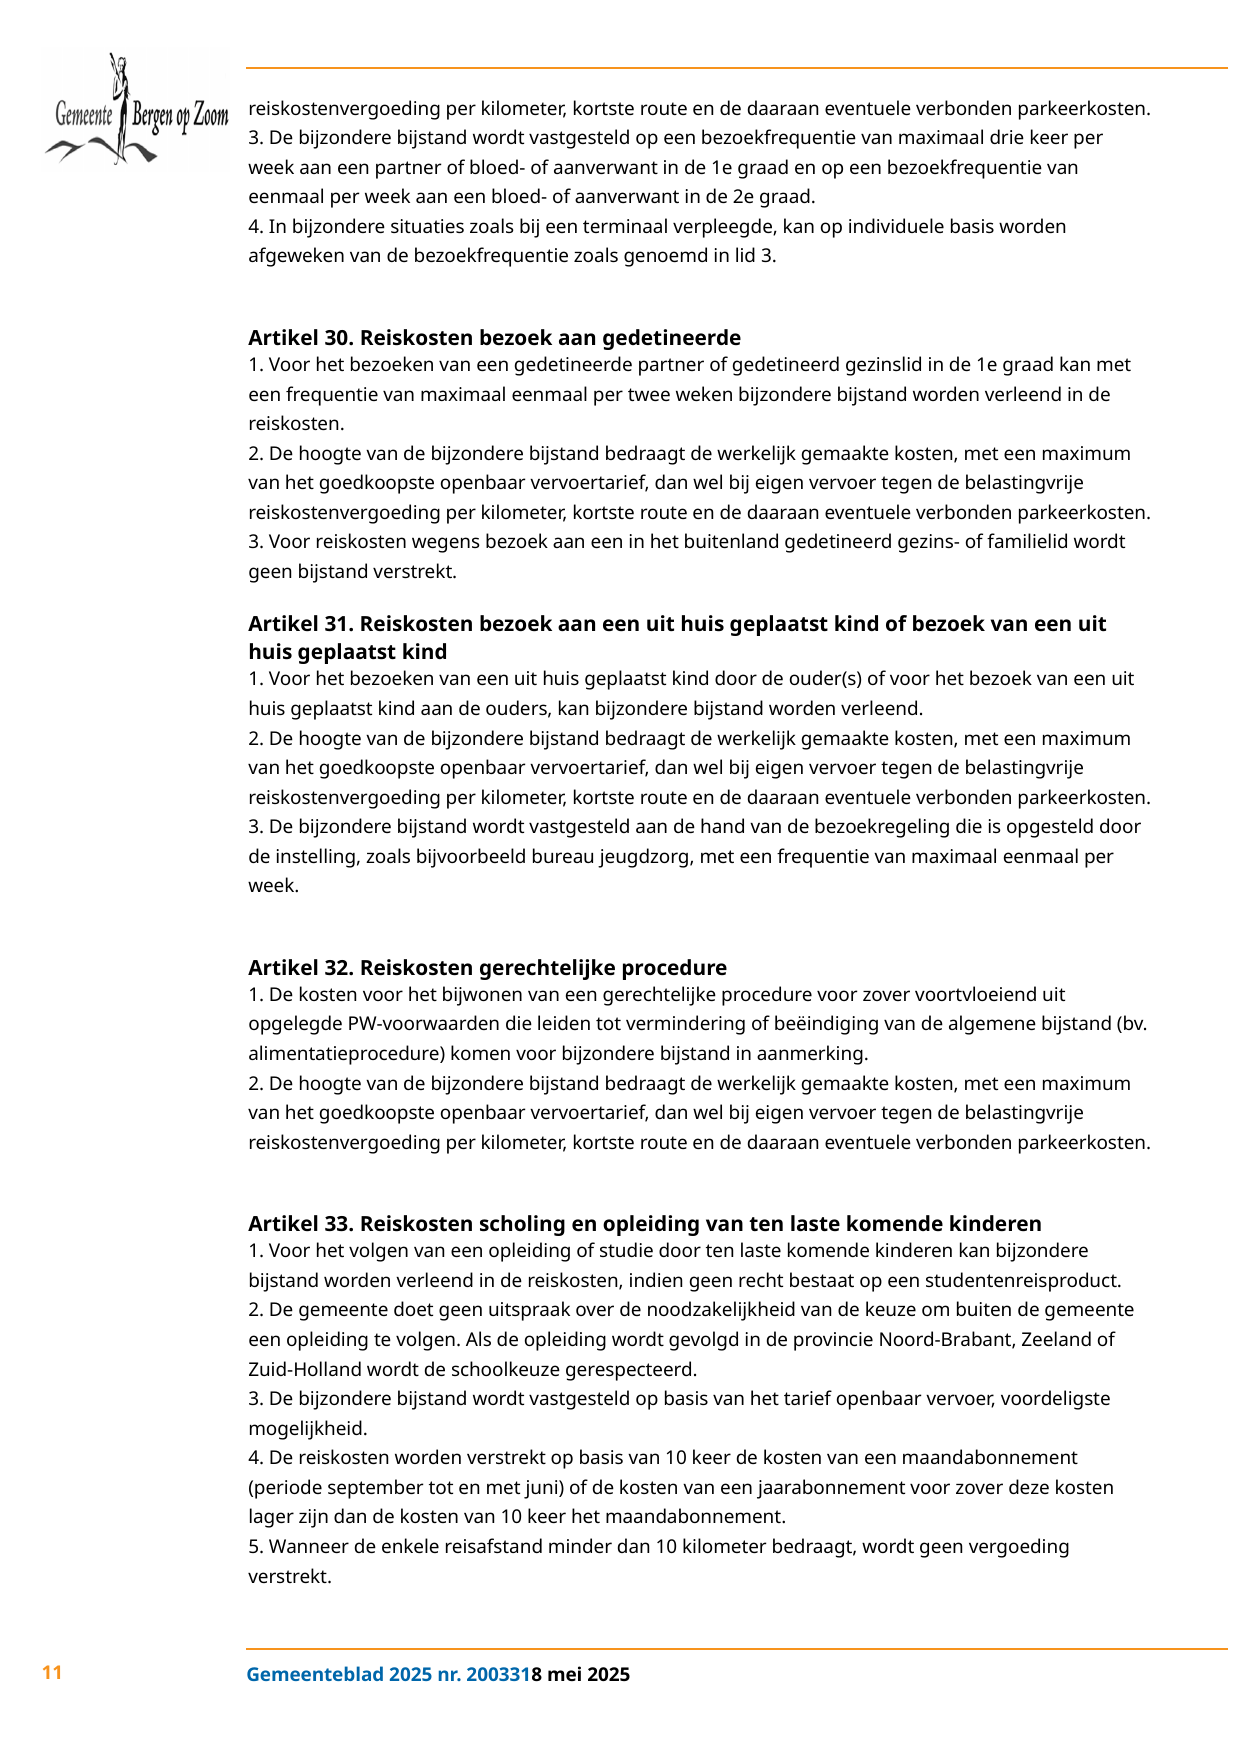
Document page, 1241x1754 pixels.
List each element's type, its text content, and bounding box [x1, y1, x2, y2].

text Artikel 33. Reiskosten scholing en opleiding van ten laste komende kinderen [248, 1209, 1152, 1237]
text Artikel 30. Reiskosten bezoek aan gedetineerde [248, 323, 1152, 351]
text 2. De gemeente doet geen uitspraak over de noodzakelijkheid van de keuze om buiten de gemeente een opleiding te volgen. Als de opleiding wordt gevolgd in de provincie Noord-Brabant, Zeeland of Zuid-Holland wordt de schoolkeuze gerespecteerd. [248, 1297, 1152, 1381]
text 1. Voor het bezoeken van een uit huis geplaatst kind door de ouder(s) of voor het bezoek van een uit huis geplaatst kind aan de ouders, kan bijzondere bijstand worden verleend. [248, 666, 1152, 721]
text 1. De kosten voor het bijwonen van een gerechtelijke procedure voor zover voortvloeiend uit opgelegde PW-voorwaarden die leiden tot vermindering of beëindiging van de algemene bijstand (bv. alimentatieprocedure) komen voor bijzondere bijstand in aanmerking. [248, 981, 1152, 1066]
text Artikel 32. Reiskosten gerechtelijke procedure [248, 953, 1152, 981]
text 2. De hoogte van de bijzondere bijstand bedraagt de werkelijk gemaakte kosten, met een maximum van het goedkoopste openbaar vervoertarief, dan wel bij eigen vervoer tegen de belastingvrije reiskostenvergoeding per kilometer, kortste route en de daaraan eventuele verbonden parkeerkosten. [248, 440, 1152, 525]
text 3. De bijzondere bijstand wordt vastgesteld op een bezoekfrequentie van maximaal drie keer per week aan een partner of bloed- of aanverwant in de 1e graad en op een bezoekfrequentie van eenmaal per week aan een bloed- of aanverwant in de 2e graad. [248, 124, 1152, 209]
text 3. Voor reiskosten wegens bezoek aan een in het buitenland gedetineerd gezins- of familielid wordt geen bijstand verstrekt. [248, 529, 1152, 584]
text 3. De bijzondere bijstand wordt vastgesteld aan de hand van de bezoekregeling die is opgesteld door de instelling, zoals bijvoorbeeld bureau jeugdzorg, met een frequentie van maximaal eenmaal per week. [248, 813, 1152, 898]
text 3. De bijzondere bijstand wordt vastgesteld op basis van het tarief openbaar vervoer, voordeligste mogelijkheid. [248, 1385, 1152, 1441]
text 4. In bijzondere situaties zoals bij een terminaal verpleegde, kan op individuele basis worden afgeweken van de bezoekfrequentie zoals genoemd in lid 3. [248, 213, 1152, 268]
text 5. Wanneer de enkele reisafstand minder dan 10 kilometer bedraagt, wordt geen vergoeding verstrekt. [248, 1533, 1152, 1588]
text 2. De hoogte van de bijzondere bijstand bedraagt de werkelijk gemaakte kosten, met een maximum van het goedkoopste openbaar vervoertarief, dan wel bij eigen vervoer tegen de belastingvrije reiskostenvergoeding per kilometer, kortste route en de daaraan eventuele verbonden parkeerkosten. [248, 725, 1152, 809]
text 1. Voor het volgen van een opleiding of studie door ten laste komende kinderen kan bijzondere bijstand worden verleend in de reiskosten, indien geen recht bestaat op een studentenreisproduct. [248, 1237, 1152, 1293]
text 4. De reiskosten worden verstrekt op basis van 10 keer de kosten van een maandabonnement (periode september tot en met juni) of de kosten van een jaarabonnement voor zover deze kosten lager zijn dan de kosten van 10 keer het maandabonnement. [248, 1444, 1152, 1529]
picture [41, 47, 231, 172]
text reiskostenvergoeding per kilometer, kortste route en de daaraan eventuele verbonden parkeerkosten. [248, 95, 1152, 121]
text Artikel 31. Reiskosten bezoek aan een uit huis geplaatst kind of bezoek van een uit huis geplaatst kind [248, 609, 1152, 666]
text 2. De hoogte van de bijzondere bijstand bedraagt de werkelijk gemaakte kosten, met een maximum van het goedkoopste openbaar vervoertarief, dan wel bij eigen vervoer tegen de belastingvrije reiskostenvergoeding per kilometer, kortste route en de daaraan eventuele verbonden parkeerkosten. [248, 1070, 1152, 1155]
text 1. Voor het bezoeken van een gedetineerde partner of gedetineerd gezinslid in de 1e graad kan met een frequentie van maximaal eenmaal per twee weken bijzondere bijstand worden verleend in de reiskosten. [248, 351, 1152, 436]
